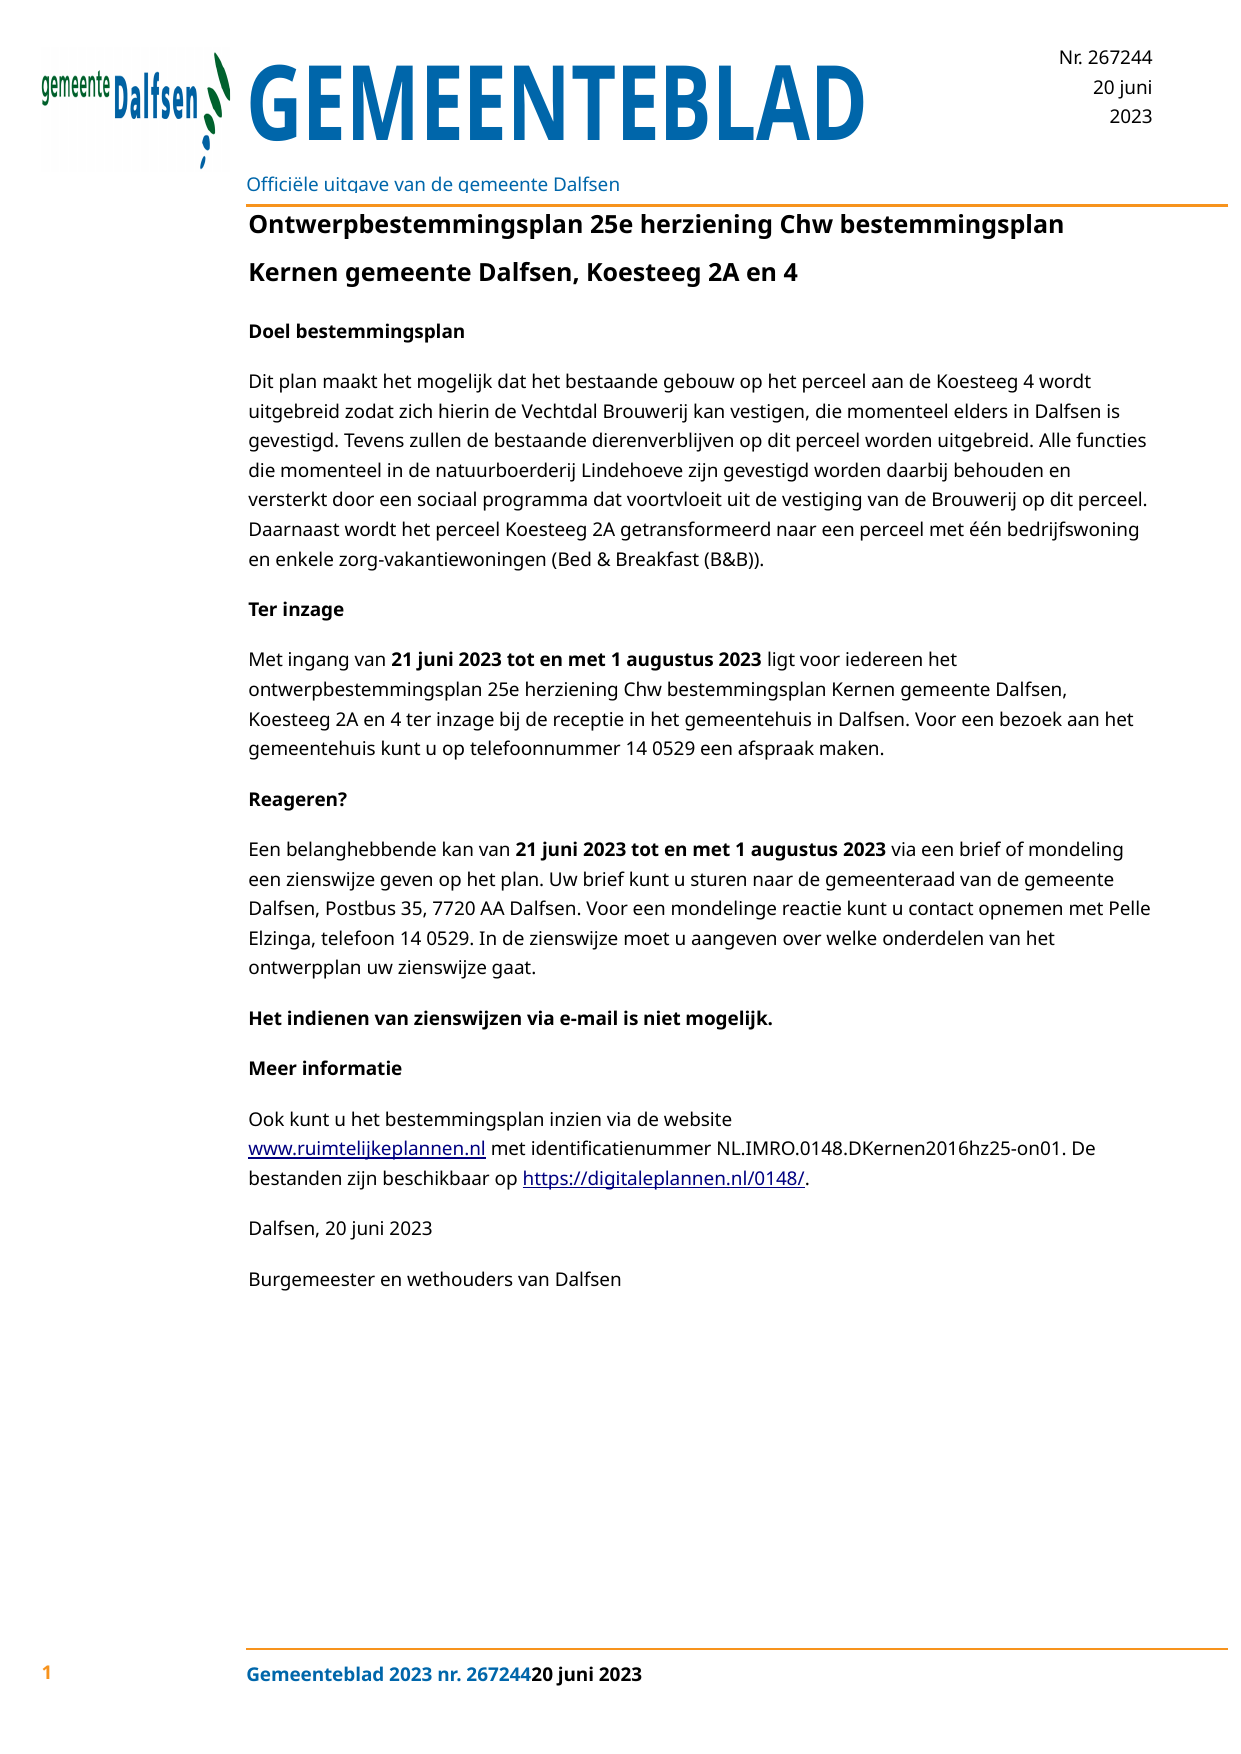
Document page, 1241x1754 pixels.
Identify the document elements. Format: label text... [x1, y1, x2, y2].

text Ontwerpbestemmingsplan 25e herziening Chw bestemmingsplan Kernen gemeente Dalfsen, Koesteeg 2A en 4 [248, 207, 1152, 288]
text Ter inzage [248, 596, 1152, 622]
text Ook kunt u het bestemmingsplan inzien via de website www.ruimtelijkeplannen.nl met identificatienummer NL.IMRO.0148.DKernen2016hz25-on01. De bestanden zijn beschikbaar op https://digitaleplannen.nl/0148/. [248, 1106, 1152, 1191]
text Doel bestemmingsplan [248, 318, 1152, 344]
picture [41, 47, 231, 172]
text Met ingang van 21 juni 2023 tot en met 1 augustus 2023 ligt voor iedereen het ontwerpbestemmingsplan 25e herziening Chw bestemmingsplan Kernen gemeente Dalfsen, Koesteeg 2A en 4 ter inzage bij de receptie in het gemeentehuis in Dalfsen. Voor een bezoek aan het gemeentehuis kunt u op telefoonnummer 14 0529 een afspraak maken. [248, 647, 1152, 761]
text Dit plan maakt het mogelijk dat het bestaande gebouw op het perceel aan de Koesteeg 4 wordt uitgebreid zodat zich hierin de Vechtdal Brouwerij kan vestigen, die momenteel elders in Dalfsen is gevestigd. Tevens zullen de bestaande dierenverblijven op dit perceel worden uitgebreid. Alle functies die momenteel in de natuurboerderij Lindehoeve zijn gevestigd worden daarbij behouden en versterkt door een sociaal programma dat voortvloeit uit de vestiging van de Brouwerij op dit perceel. Daarnaast wordt het perceel Koesteeg 2A getransformeerd naar een perceel met één bedrijfswoning en enkele zorg-vakantiewoningen (Bed & Breakfast (B&B)). [248, 368, 1152, 572]
text Burgemeester en wethouders van Dalfsen [248, 1266, 1152, 1292]
text Een belanghebbende kan van 21 juni 2023 tot en met 1 augustus 2023 via een brief of mondeling een zienswijze geven op het plan. Uw brief kunt u sturen naar de gemeenteraad van de gemeente Dalfsen, Postbus 35, 7720 AA Dalfsen. Voor een mondelinge reactie kunt u contact opnemen met Pelle Elzinga, telefoon 14 0529. In de zienswijze moet u aangeven over welke onderdelen van het ontwerpplan uw zienswijze gaat. [248, 836, 1152, 980]
text Dalfsen, 20 juni 2023 [248, 1215, 1152, 1241]
text Het indienen van zienswijzen via e-mail is niet mogelijk. [248, 1005, 1152, 1031]
text Reageren? [248, 786, 1152, 812]
text Meer informatie [248, 1055, 1152, 1081]
